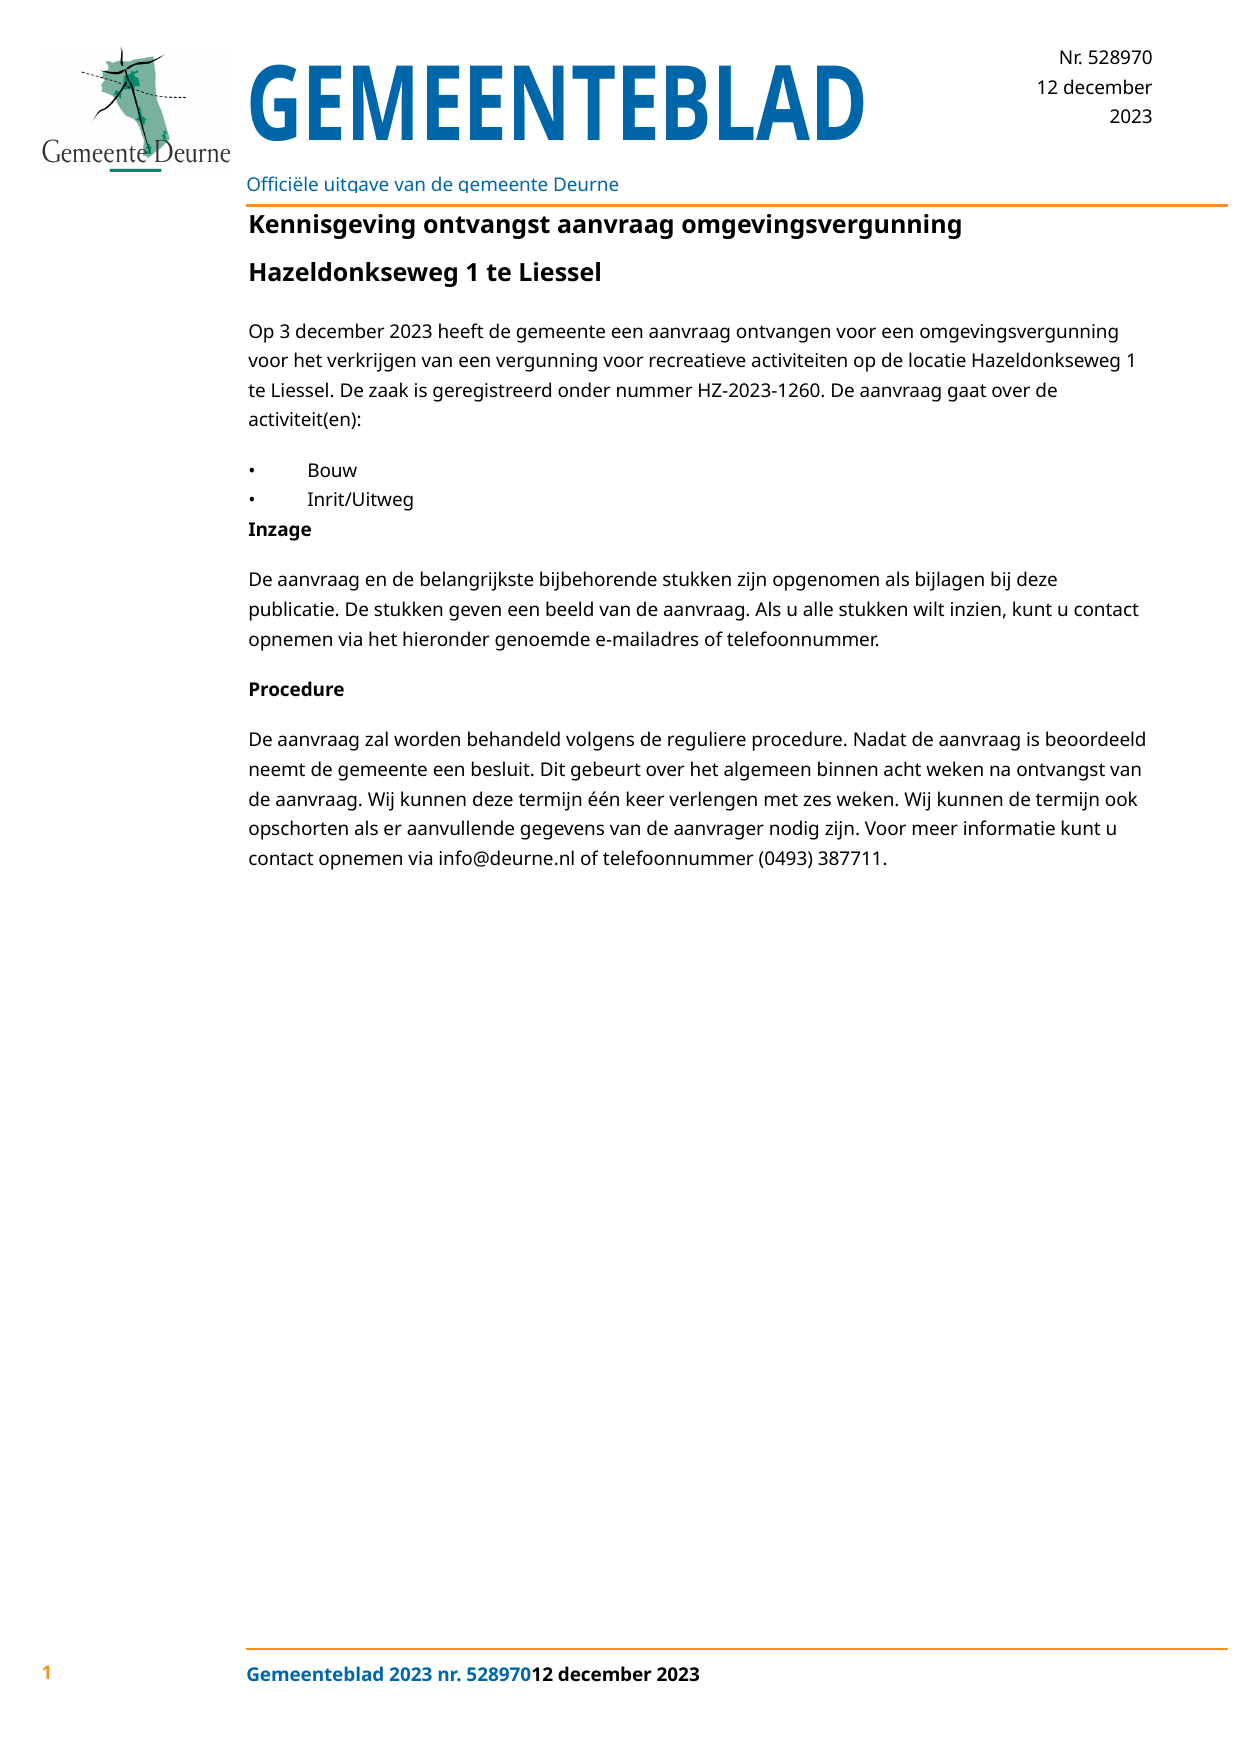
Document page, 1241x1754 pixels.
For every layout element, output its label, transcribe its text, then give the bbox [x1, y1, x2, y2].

list Bouw [248, 457, 1152, 483]
text Kennisgeving ontvangst aanvraag omgevingsvergunning Hazeldonkseweg 1 te Liessel [248, 207, 1152, 288]
text Procedure [248, 676, 1152, 702]
text Inzage [248, 516, 1152, 542]
text De aanvraag zal worden behandeld volgens de reguliere procedure. Nadat de aanvraag is beoordeeld neemt de gemeente een besluit. Dit gebeurt over het algemeen binnen acht weken na ontvangst van de aanvraag. Wij kunnen deze termijn één keer verlengen met zes weken. Wij kunnen de termijn ook opschorten als er aanvullende gegevens van de aanvrager nodig zijn. Voor meer informatie kunt u contact opnemen via info@deurne.nl of telefoonnummer (0493) 387711. [248, 727, 1152, 871]
picture [41, 47, 231, 172]
text De aanvraag en de belangrijkste bijbehorende stukken zijn opgenomen als bijlagen bij deze publicatie. De stukken geven een beeld van de aanvraag. Als u alle stukken wilt inzien, kunt u contact opnemen via het hieronder genoemde e-mailadres of telefoonnummer. [248, 567, 1152, 652]
list Inrit/Uitweg [248, 487, 1152, 512]
text Op 3 december 2023 heeft de gemeente een aanvraag ontvangen voor een omgevingsvergunning voor het verkrijgen van een vergunning voor recreatieve activiteiten op de locatie Hazeldonkseweg 1 te Liessel. De zaak is geregistreerd onder nummer HZ-2023-1260. De aanvraag gaat over de activiteit(en): [248, 318, 1152, 432]
